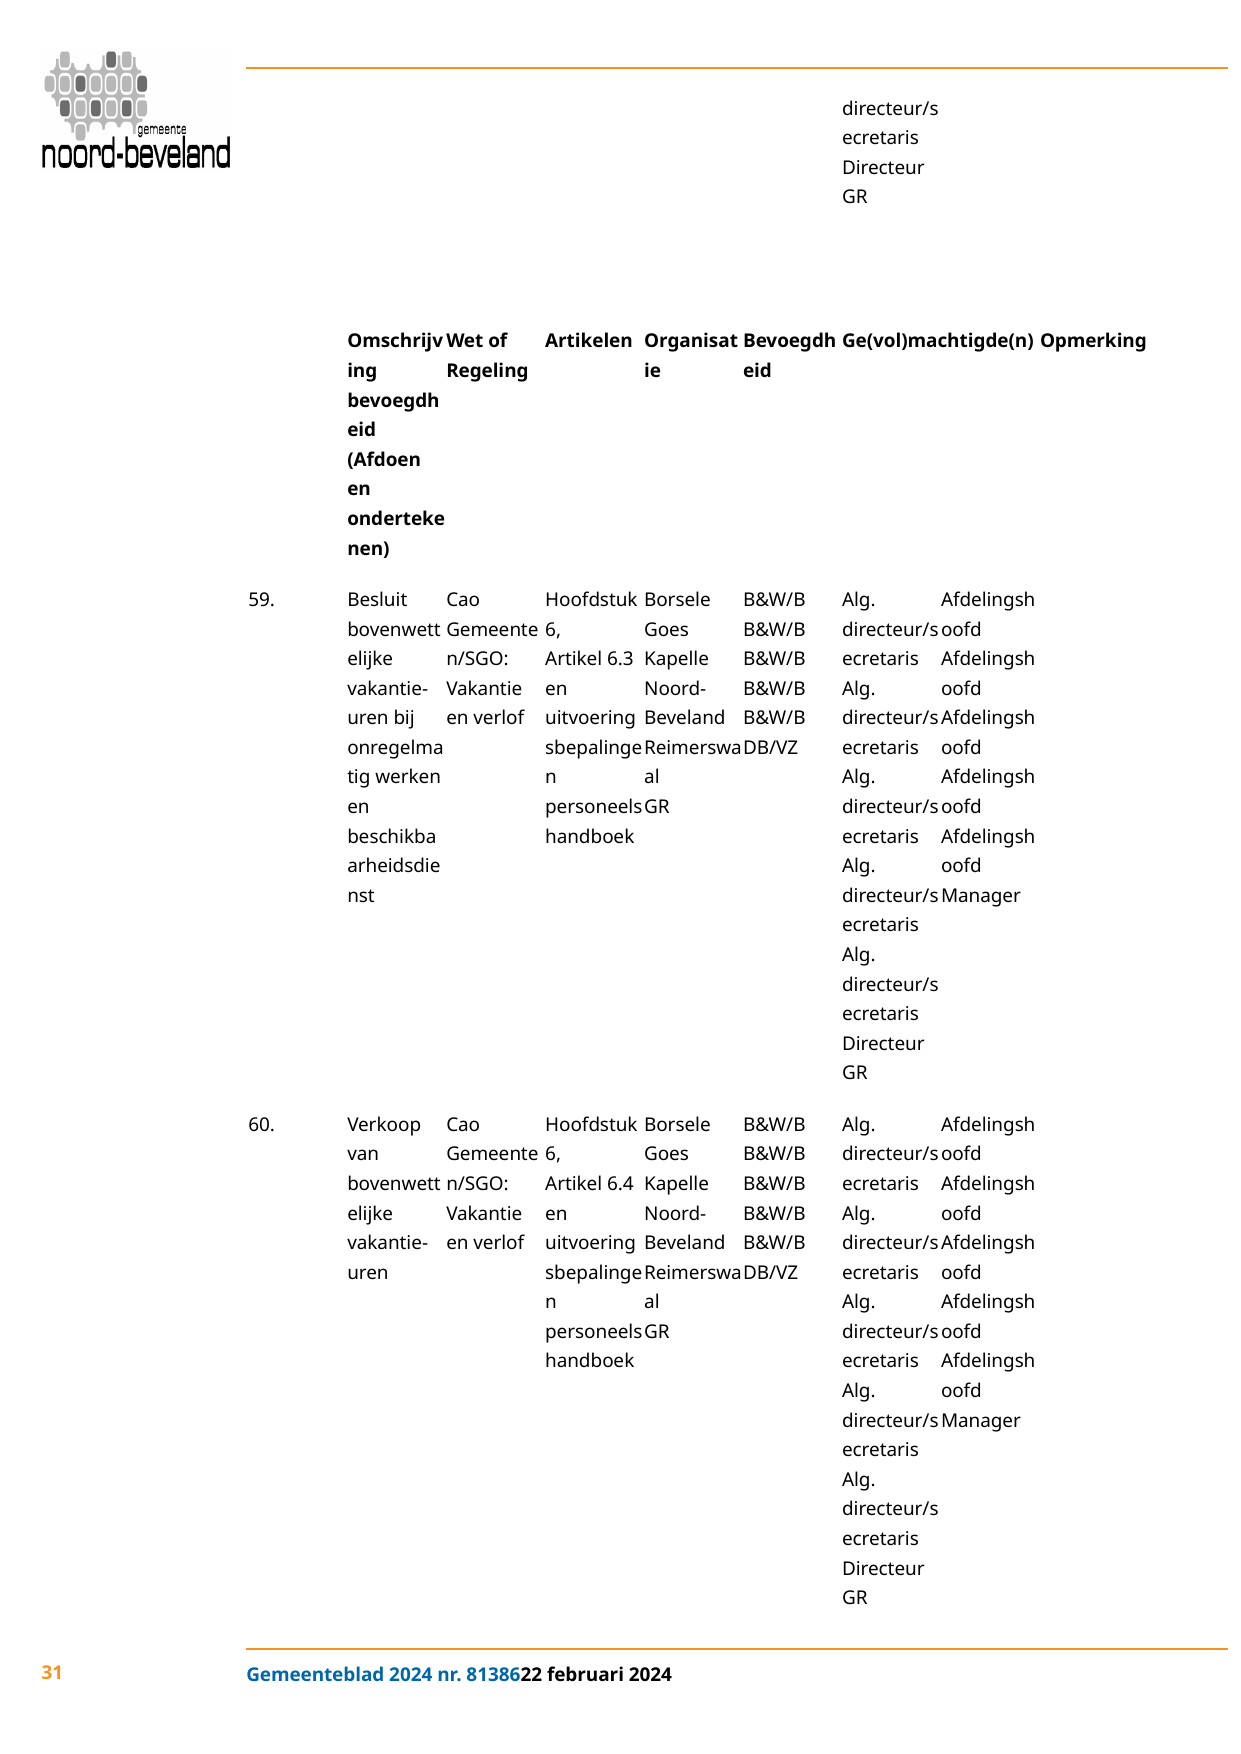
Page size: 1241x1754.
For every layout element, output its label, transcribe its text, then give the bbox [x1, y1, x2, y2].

table_cell Hoofdstuk 6, Artikel 6.3 en uitvoeringsbepalingen personeelshandboek [545, 586, 644, 1085]
table_cell [446, 1085, 545, 1111]
table_cell [248, 1085, 347, 1111]
table_cell [1040, 586, 1152, 1085]
table_cell [743, 1085, 842, 1111]
table_cell Alg. directeur/secretaris Alg. directeur/secretaris Alg. directeur/secretaris Alg. directeur/secretaris Alg. directeur/secretaris Directeur GR [842, 586, 941, 1085]
table_cell [743, 95, 842, 328]
table_cell [1040, 95, 1152, 328]
table_cell [842, 1085, 941, 1111]
table_cell [644, 95, 743, 328]
table_cell [1040, 1111, 1152, 1610]
table_cell 59. [248, 586, 347, 1085]
table_cell [545, 560, 644, 586]
table_cell Omschrijving bevoegdheid (Afdoen en ondertekenen) [347, 328, 446, 560]
table_cell Besluit bovenwettelijke vakantie-uren bij onregelmatig werken en beschikbaarheidsdienst [347, 586, 446, 1085]
table_cell directeur/secretaris Directeur GR [842, 95, 941, 328]
table_cell [545, 1085, 644, 1111]
table_cell [644, 1085, 743, 1111]
table_cell [941, 1085, 1040, 1111]
table_cell Alg. directeur/secretaris Alg. directeur/secretaris Alg. directeur/secretaris Alg. directeur/secretaris Alg. directeur/secretaris Directeur GR [842, 1111, 941, 1610]
table_cell Artikelen [545, 328, 644, 560]
table_cell [248, 328, 347, 560]
table_cell [941, 95, 1040, 328]
table_cell Hoofdstuk 6, Artikel 6.4 en uitvoeringsbepalingen personeelshandboek [545, 1111, 644, 1610]
table_cell [1040, 1085, 1152, 1111]
table_cell [545, 95, 644, 328]
table_cell B&W/B B&W/B B&W/B B&W/B B&W/B DB/VZ [743, 1111, 842, 1610]
table_cell Bevoegdheid [743, 328, 842, 560]
table_cell [644, 560, 743, 586]
table_cell Organisatie [644, 328, 743, 560]
table_cell B&W/B B&W/B B&W/B B&W/B B&W/B DB/VZ [743, 586, 842, 1085]
table_cell [446, 560, 545, 586]
table_cell [347, 560, 446, 586]
table_cell Ge(vol)machtigde(n) [842, 328, 1040, 560]
table_cell Borsele Goes Kapelle Noord-Beveland Reimerswaal GR [644, 1111, 743, 1610]
table_cell Cao Gemeenten/SGO: Vakantie en verlof [446, 586, 545, 1085]
table_cell 60. [248, 1111, 347, 1610]
table_cell [248, 560, 347, 586]
table_cell [842, 560, 941, 586]
table_cell [446, 95, 545, 328]
table_cell [347, 95, 446, 328]
table_cell [248, 95, 347, 328]
table_cell [347, 1085, 446, 1111]
table_cell Borsele Goes Kapelle Noord-Beveland Reimerswaal GR [644, 586, 743, 1085]
table_cell Cao Gemeenten/SGO: Vakantie en verlof [446, 1111, 545, 1610]
table_cell Verkoop van bovenwettelijke vakantie-uren [347, 1111, 446, 1610]
table_cell Afdelingshoofd Afdelingshoofd Afdelingshoofd Afdelingshoofd Afdelingshoofd Manager [941, 1111, 1040, 1610]
table_cell Opmerking [1040, 328, 1152, 560]
picture [41, 47, 231, 172]
table_cell [1040, 560, 1152, 586]
table_cell Afdelingshoofd Afdelingshoofd Afdelingshoofd Afdelingshoofd Afdelingshoofd Manager [941, 586, 1040, 1085]
table_cell [941, 560, 1040, 586]
table_cell Wet of Regeling [446, 328, 545, 560]
table_cell [743, 560, 842, 586]
